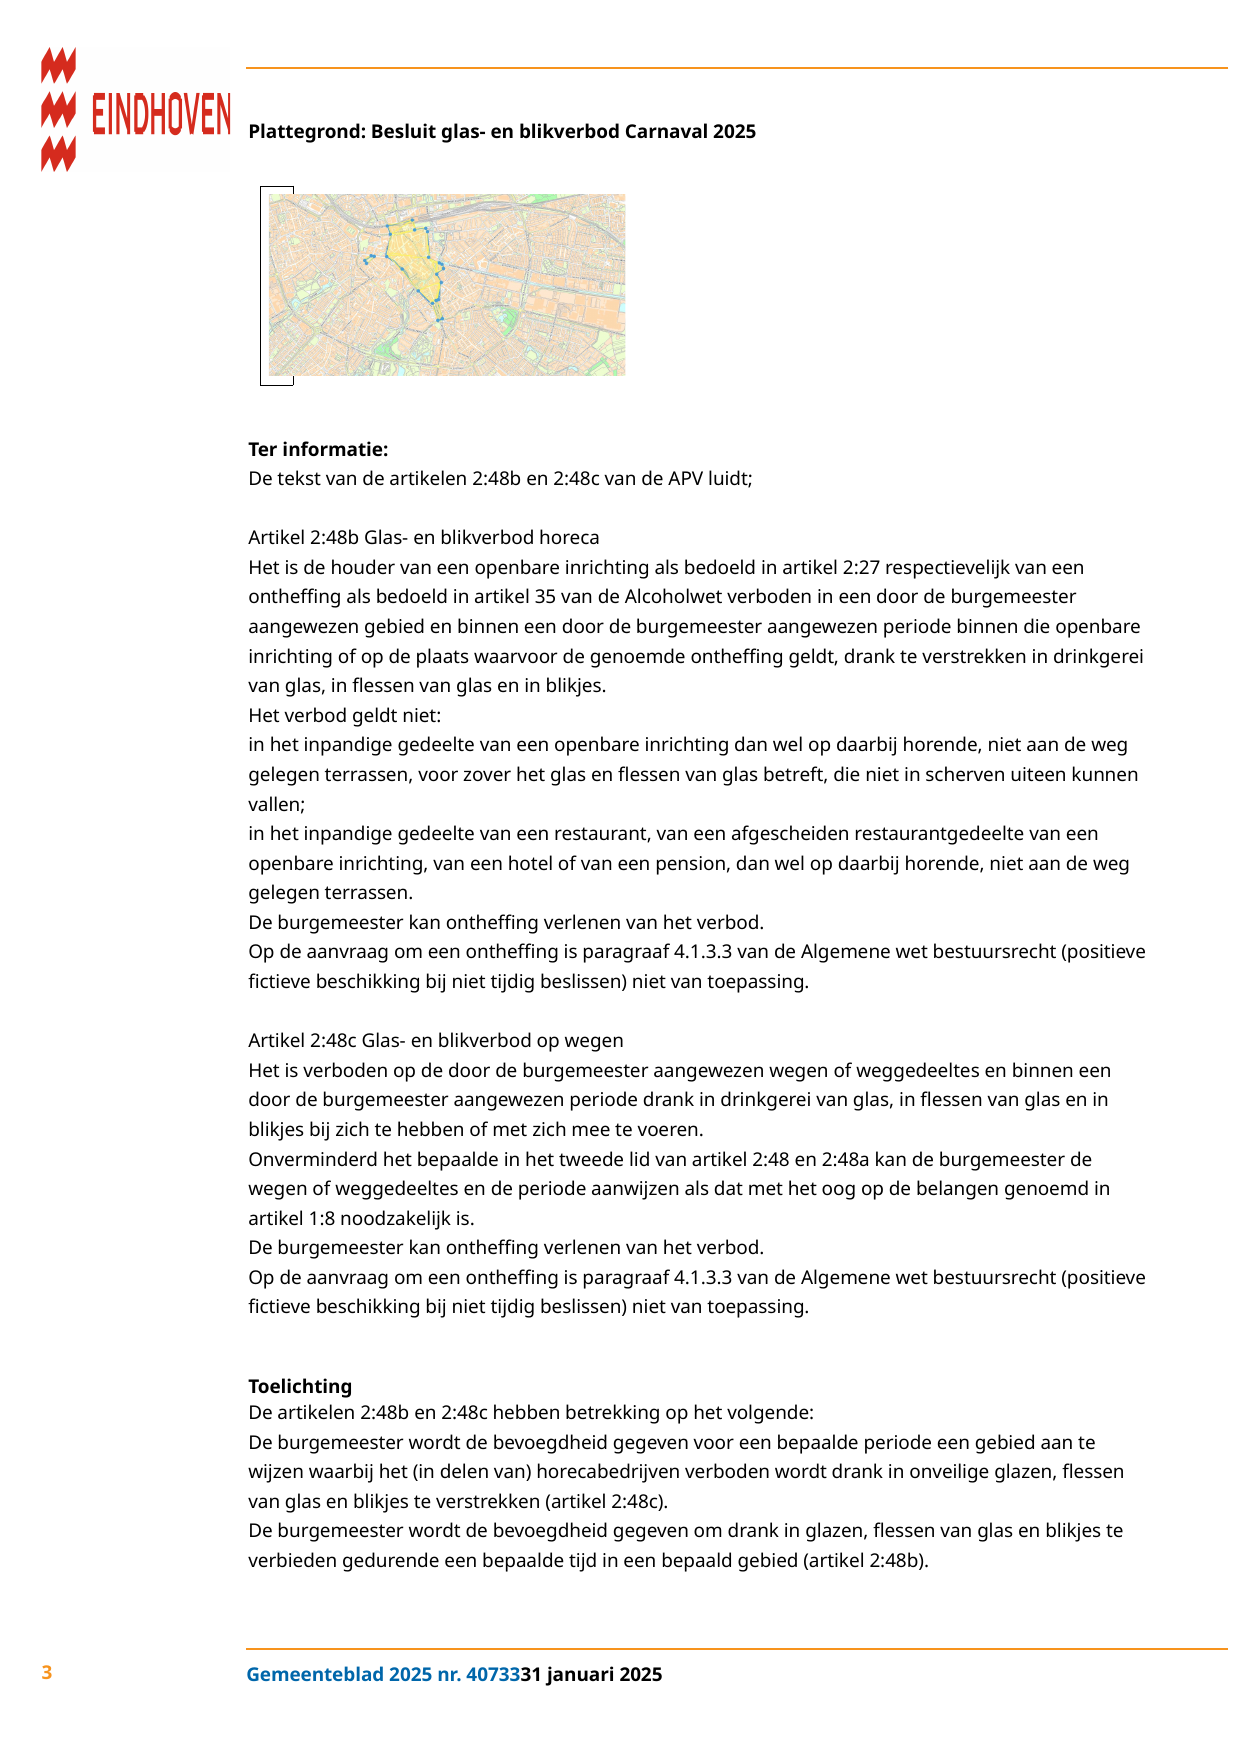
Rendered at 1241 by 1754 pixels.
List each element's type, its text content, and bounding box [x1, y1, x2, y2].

text Artikel 2:48c Glas- en blikverbod op wegen [248, 1027, 1152, 1053]
picture [268, 194, 626, 376]
text in het inpandige gedeelte van een openbare inrichting dan wel op daarbij horende, niet aan de weg gelegen terrassen, voor zover het glas en flessen van glas betreft, die niet in scherven uiteen kunnen vallen; [248, 732, 1152, 816]
text De burgemeester wordt de bevoegdheid gegeven om drank in glazen, flessen van glas en blikjes te verbieden gedurende een bepaalde tijd in een bepaald gebied (artikel 2:48b). [248, 1518, 1152, 1573]
text Op de aanvraag om een ontheffing is paragraaf 4.1.3.3 van de Algemene wet bestuursrecht (positieve fictieve beschikking bij niet tijdig beslissen) niet van toepassing. [248, 939, 1152, 994]
text Het is de houder van een openbare inrichting als bedoeld in artikel 2:27 respectievelijk van een ontheffing als bedoeld in artikel 35 van de Alcoholwet verboden in een door de burgemeester aangewezen gebied en binnen een door de burgemeester aangewezen periode binnen die openbare inrichting of op de plaats waarvoor de genoemde ontheffing geldt, drank te verstrekken in drinkgerei van glas, in flessen van glas en in blikjes. [248, 554, 1152, 698]
text Plattegrond: Besluit glas- en blikverbod Carnaval 2025 [248, 116, 1152, 144]
text Toelichting [248, 1374, 1152, 1399]
text Ter informatie: [248, 436, 1152, 461]
text De tekst van de artikelen 2:48b en 2:48c van de APV luidt; [248, 465, 1152, 491]
text Op de aanvraag om een ontheffing is paragraaf 4.1.3.3 van de Algemene wet bestuursrecht (positieve fictieve beschikking bij niet tijdig beslissen) niet van toepassing. [248, 1264, 1152, 1319]
text De burgemeester wordt de bevoegdheid gegeven voor een bepaalde periode een gebied aan te wijzen waarbij het (in delen van) horecabedrijven verboden wordt drank in onveilige glazen, flessen van glas en blikjes te verstrekken (artikel 2:48c). [248, 1429, 1152, 1514]
text Het verbod geldt niet: [248, 702, 1152, 728]
text De burgemeester kan ontheffing verlenen van het verbod. [248, 909, 1152, 935]
text De burgemeester kan ontheffing verlenen van het verbod. [248, 1234, 1152, 1260]
text De artikelen 2:48b en 2:48c hebben betrekking op het volgende: [248, 1399, 1152, 1425]
picture [41, 47, 231, 172]
text Het is verboden op de door de burgemeester aangewezen wegen of weggedeeltes en binnen een door de burgemeester aangewezen periode drank in drinkgerei van glas, in flessen van glas en in blikjes bij zich te hebben of met zich mee te voeren. [248, 1057, 1152, 1142]
text Artikel 2:48b Glas- en blikverbod horeca [248, 524, 1152, 550]
text in het inpandige gedeelte van een restaurant, van een afgescheiden restaurantgedeelte van een openbare inrichting, van een hotel of van een pension, dan wel op daarbij horende, niet aan de weg gelegen terrassen. [248, 820, 1152, 905]
text Onverminderd het bepaalde in het tweede lid van artikel 2:48 en 2:48a kan de burgemeester de wegen of weggedeeltes en de periode aanwijzen als dat met het oog op de belangen genoemd in artikel 1:8 noodzakelijk is. [248, 1146, 1152, 1231]
